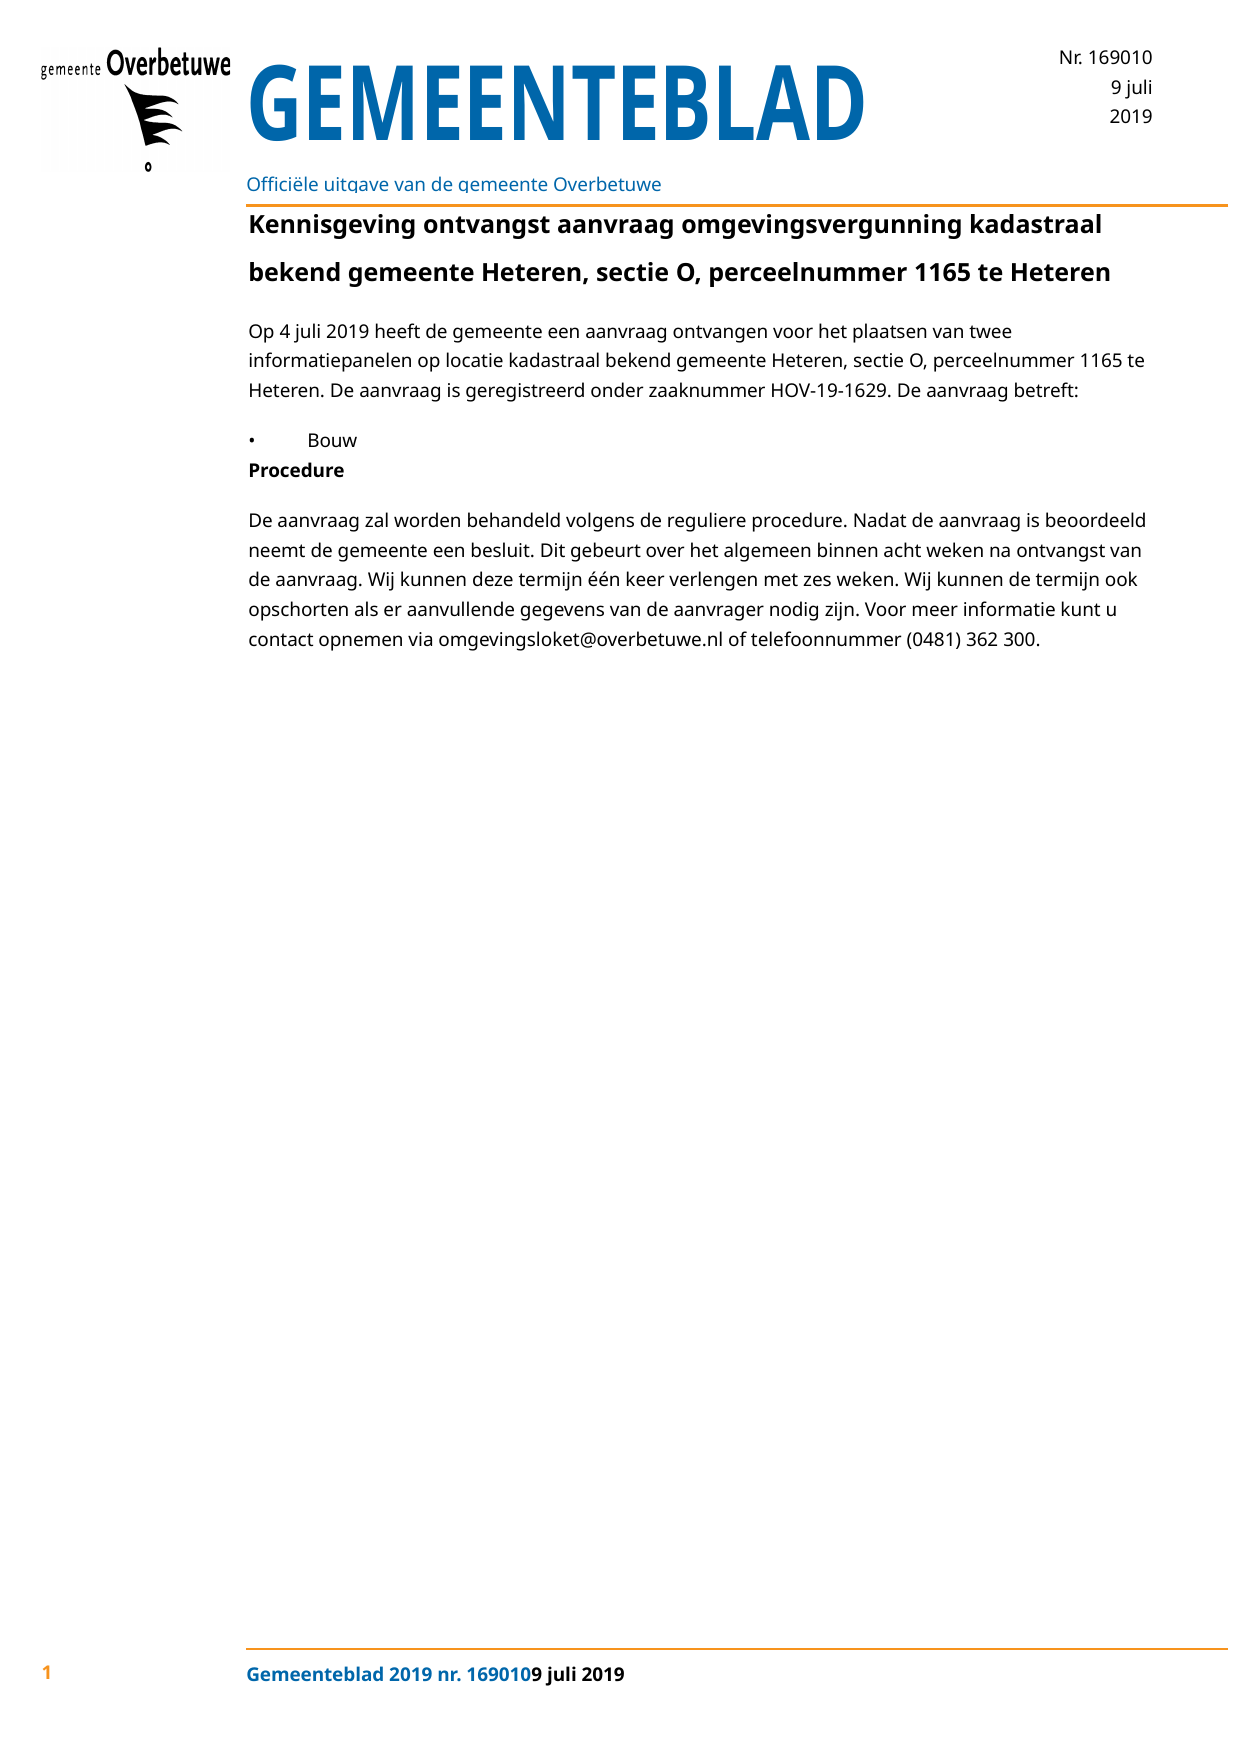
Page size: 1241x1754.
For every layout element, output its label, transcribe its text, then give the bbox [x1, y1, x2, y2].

text Procedure [248, 457, 1152, 483]
text Kennisgeving ontvangst aanvraag omgevingsvergunning kadastraal bekend gemeente Heteren, sectie O, perceelnummer 1165 te Heteren [248, 207, 1152, 288]
text Op 4 juli 2019 heeft de gemeente een aanvraag ontvangen voor het plaatsen van twee informatiepanelen op locatie kadastraal bekend gemeente Heteren, sectie O, perceelnummer 1165 te Heteren. De aanvraag is geregistreerd onder zaaknummer HOV-19-1629. De aanvraag betreft: [248, 318, 1152, 403]
picture [41, 47, 231, 172]
text De aanvraag zal worden behandeld volgens de reguliere procedure. Nadat de aanvraag is beoordeeld neemt de gemeente een besluit. Dit gebeurt over het algemeen binnen acht weken na ontvangst van de aanvraag. Wij kunnen deze termijn één keer verlengen met zes weken. Wij kunnen de termijn ook opschorten als er aanvullende gegevens van de aanvrager nodig zijn. Voor meer informatie kunt u contact opnemen via omgevingsloket@overbetuwe.nl of telefoonnummer (0481) 362 300. [248, 507, 1152, 652]
list Bouw [248, 427, 1152, 453]
